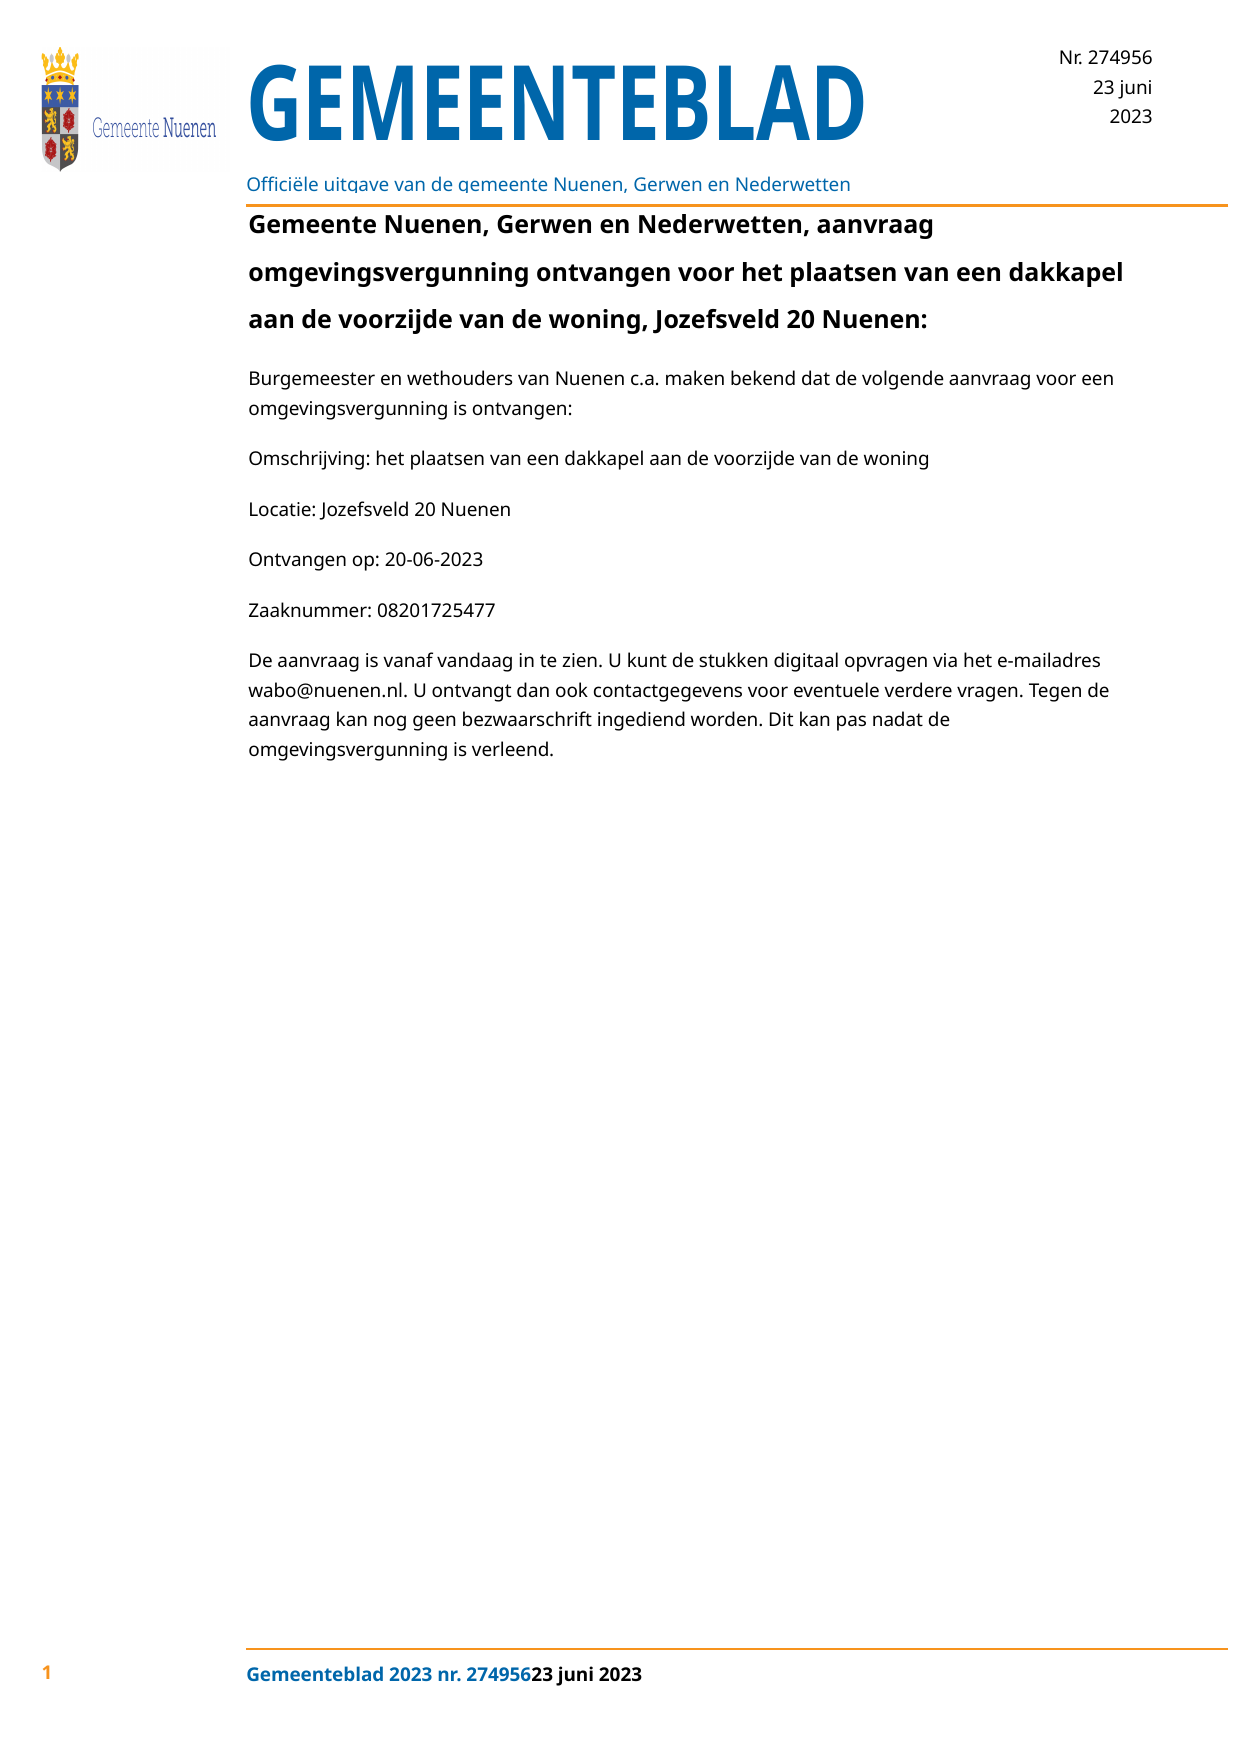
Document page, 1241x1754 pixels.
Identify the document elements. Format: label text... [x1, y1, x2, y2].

text De aanvraag is vanaf vandaag in te zien. U kunt de stukken digitaal opvragen via het e-mailadres wabo@nuenen.nl. U ontvangt dan ook contactgegevens voor eventuele verdere vragen. Tegen de aanvraag kan nog geen bezwaarschrift ingediend worden. Dit kan pas nadat de omgevingsvergunning is verleend. [248, 647, 1152, 762]
text Omschrijving: het plaatsen van een dakkapel aan de voorzijde van de woning [248, 446, 1152, 471]
text Locatie: Jozefsveld 20 Nuenen [248, 496, 1152, 522]
text Burgemeester en wethouders van Nuenen c.a. maken bekend dat de volgende aanvraag voor een omgevingsvergunning is ontvangen: [248, 366, 1152, 421]
text Gemeente Nuenen, Gerwen en Nederwetten, aanvraag omgevingsvergunning ontvangen voor het plaatsen van een dakkapel aan de voorzijde van de woning, Jozefsveld 20 Nuenen: [248, 207, 1152, 336]
picture [41, 47, 231, 172]
text Zaaknummer: 08201725477 [248, 597, 1152, 622]
text Ontvangen op: 20-06-2023 [248, 546, 1152, 572]
